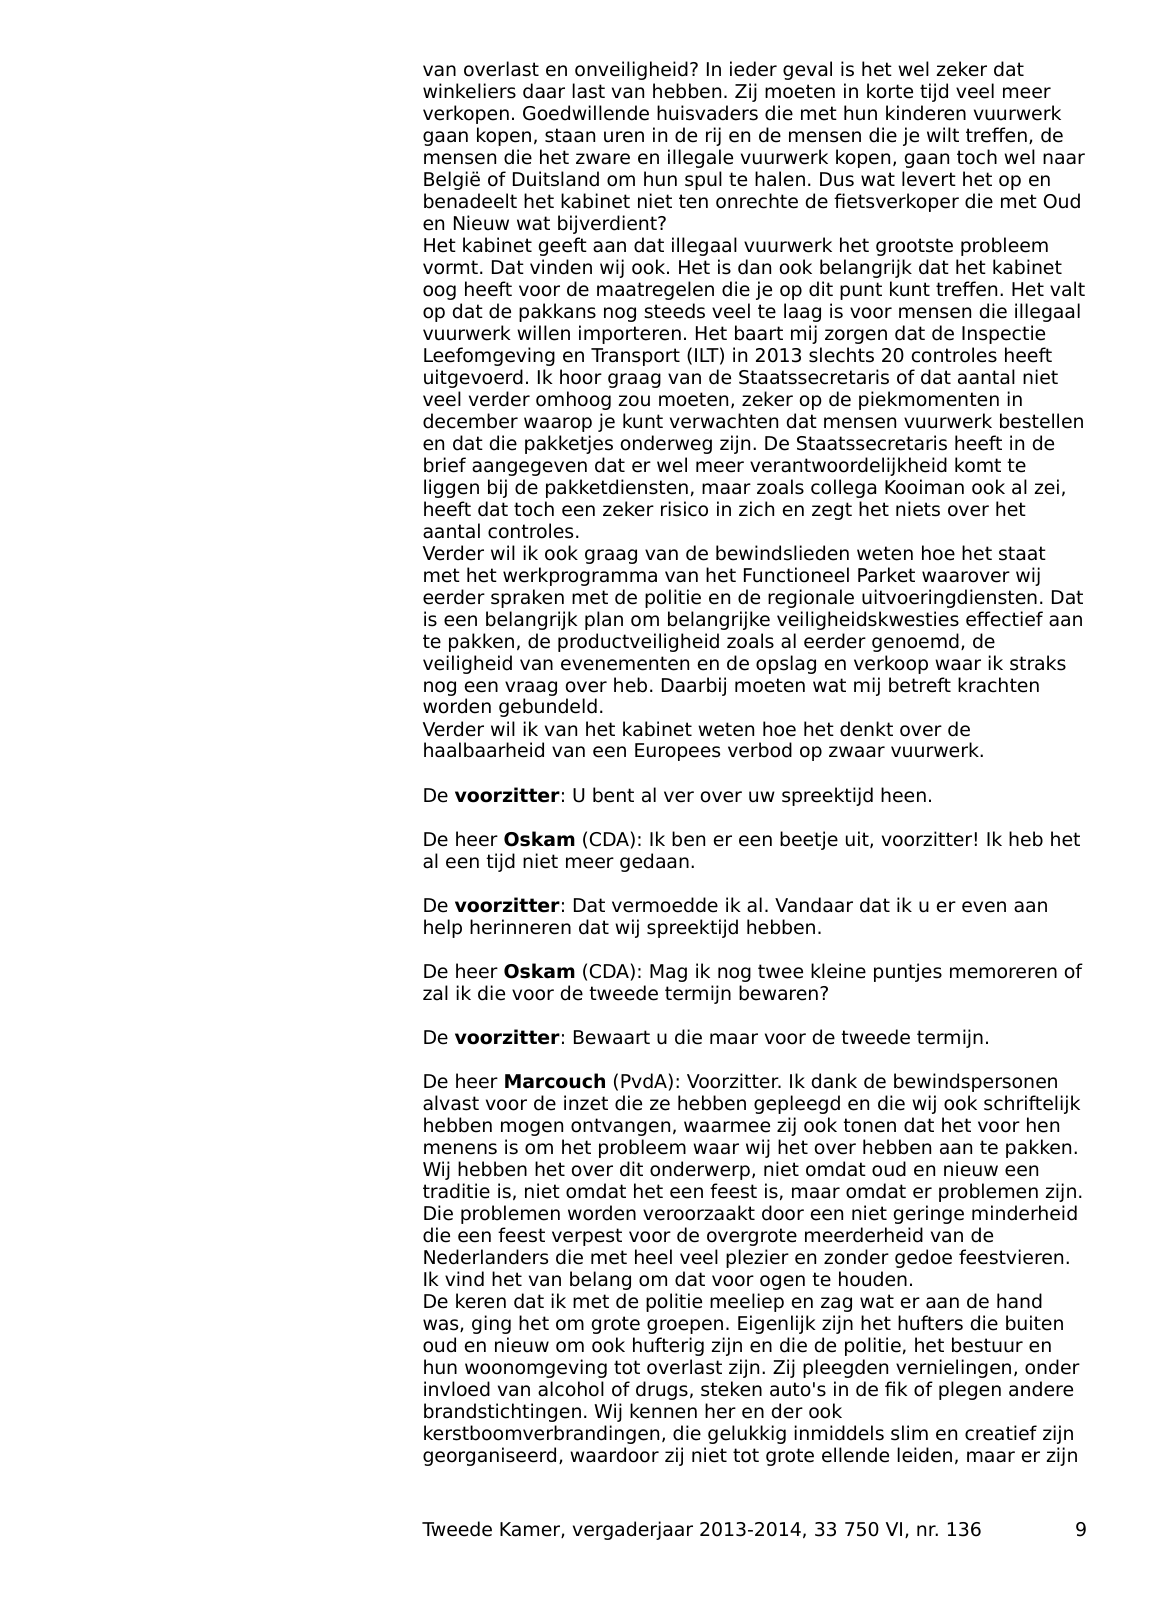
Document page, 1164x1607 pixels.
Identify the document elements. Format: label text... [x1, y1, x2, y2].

text De voorzitter: U bent al ver over uw spreektijd heen. [422, 784, 1087, 807]
text van overlast en onveiligheid? In ieder geval is het wel zeker dat winkeliers daar last van hebben. Zij moeten in korte tijd veel meer verkopen. Goedwillende huisvaders die met hun kinderen vuurwerk gaan kopen, staan uren in de rij en de mensen die je wilt treffen, de mensen die het zware en illegale vuurwerk kopen, gaan toch wel naar België of Duitsland om hun spul te halen. Dus wat levert het op en benadeelt het kabinet niet ten onrechte de fietsverkoper die met Oud en Nieuw wat bijverdient? [422, 59, 1087, 235]
text De voorzitter: Dat vermoedde ik al. Vandaar dat ik u er even aan help herinneren dat wij spreektijd hebben. [422, 895, 1087, 939]
text Het kabinet geeft aan dat illegaal vuurwerk het grootste probleem vormt. Dat vinden wij ook. Het is dan ook belangrijk dat het kabinet oog heeft voor de maatregelen die je op dit punt kunt treffen. Het valt op dat de pakkans nog steeds veel te laag is voor mensen die illegaal vuurwerk willen importeren. Het baart mij zorgen dat de Inspectie Leefomgeving en Transport (ILT) in 2013 slechts 20 controles heeft uitgevoerd. Ik hoor graag van de Staatssecretaris of dat aantal niet veel verder omhoog zou moeten, zeker op de piekmomenten in december waarop je kunt verwachten dat mensen vuurwerk bestellen en dat die pakketjes onderweg zijn. De Staatssecretaris heeft in de brief aangegeven dat er wel meer verantwoordelijkheid komt te liggen bij de pakketdiensten, maar zoals collega Kooiman ook al zei, heeft dat toch een zeker risico in zich en zegt het niets over het aantal controles. [422, 235, 1087, 543]
text Verder wil ik ook graag van de bewindslieden weten hoe het staat met het werkprogramma van het Functioneel Parket waarover wij eerder spraken met de politie en de regionale uitvoeringdiensten. Dat is een belangrijk plan om belangrijke veiligheidskwesties effectief aan te pakken, de productveiligheid zoals al eerder genoemd, de veiligheid van evenementen en de opslag en verkoop waar ik straks nog een vraag over heb. Daarbij moeten wat mij betreft krachten worden gebundeld. [422, 543, 1087, 718]
text Verder wil ik van het kabinet weten hoe het denkt over de haalbaarheid van een Europees verbod op zwaar vuurwerk. [422, 718, 1087, 762]
text De heer Oskam (CDA): Ik ben er een beetje uit, voorzitter! Ik heb het al een tijd niet meer gedaan. [422, 829, 1087, 873]
text De voorzitter: Bewaart u die maar voor de tweede termijn. [422, 1027, 1087, 1049]
text De heer Marcouch (PvdA): Voorzitter. Ik dank de bewindspersonen alvast voor de inzet die ze hebben gepleegd en die wij ook schriftelijk hebben mogen ontvangen, waarmee zij ook tonen dat het voor hen menens is om het probleem waar wij het over hebben aan te pakken. Wij hebben het over dit onderwerp, niet omdat oud en nieuw een traditie is, niet omdat het een feest is, maar omdat er problemen zijn. Die problemen worden veroorzaakt door een niet geringe minderheid die een feest verpest voor de overgrote meerderheid van de Nederlanders die met heel veel plezier en zonder gedoe feestvieren. Ik vind het van belang om dat voor ogen te houden. [422, 1071, 1087, 1291]
text De heer Oskam (CDA): Mag ik nog twee kleine puntjes memoreren of zal ik die voor de tweede termijn bewaren? [422, 961, 1087, 1005]
text De keren dat ik met de politie meeliep en zag wat er aan de hand was, ging het om grote groepen. Eigenlijk zijn het hufters die buiten oud en nieuw om ook hufterig zijn en die de politie, het bestuur en hun woonomgeving tot overlast zijn. Zij pleegden vernielingen, onder invloed van alcohol of drugs, steken auto's in de fik of plegen andere brandstichtingen. Wij kennen her en der ook kerstboomverbrandingen, die gelukkig inmiddels slim en creatief zijn georganiseerd, waardoor zij niet tot grote ellende leiden, maar er zijn [422, 1291, 1087, 1467]
